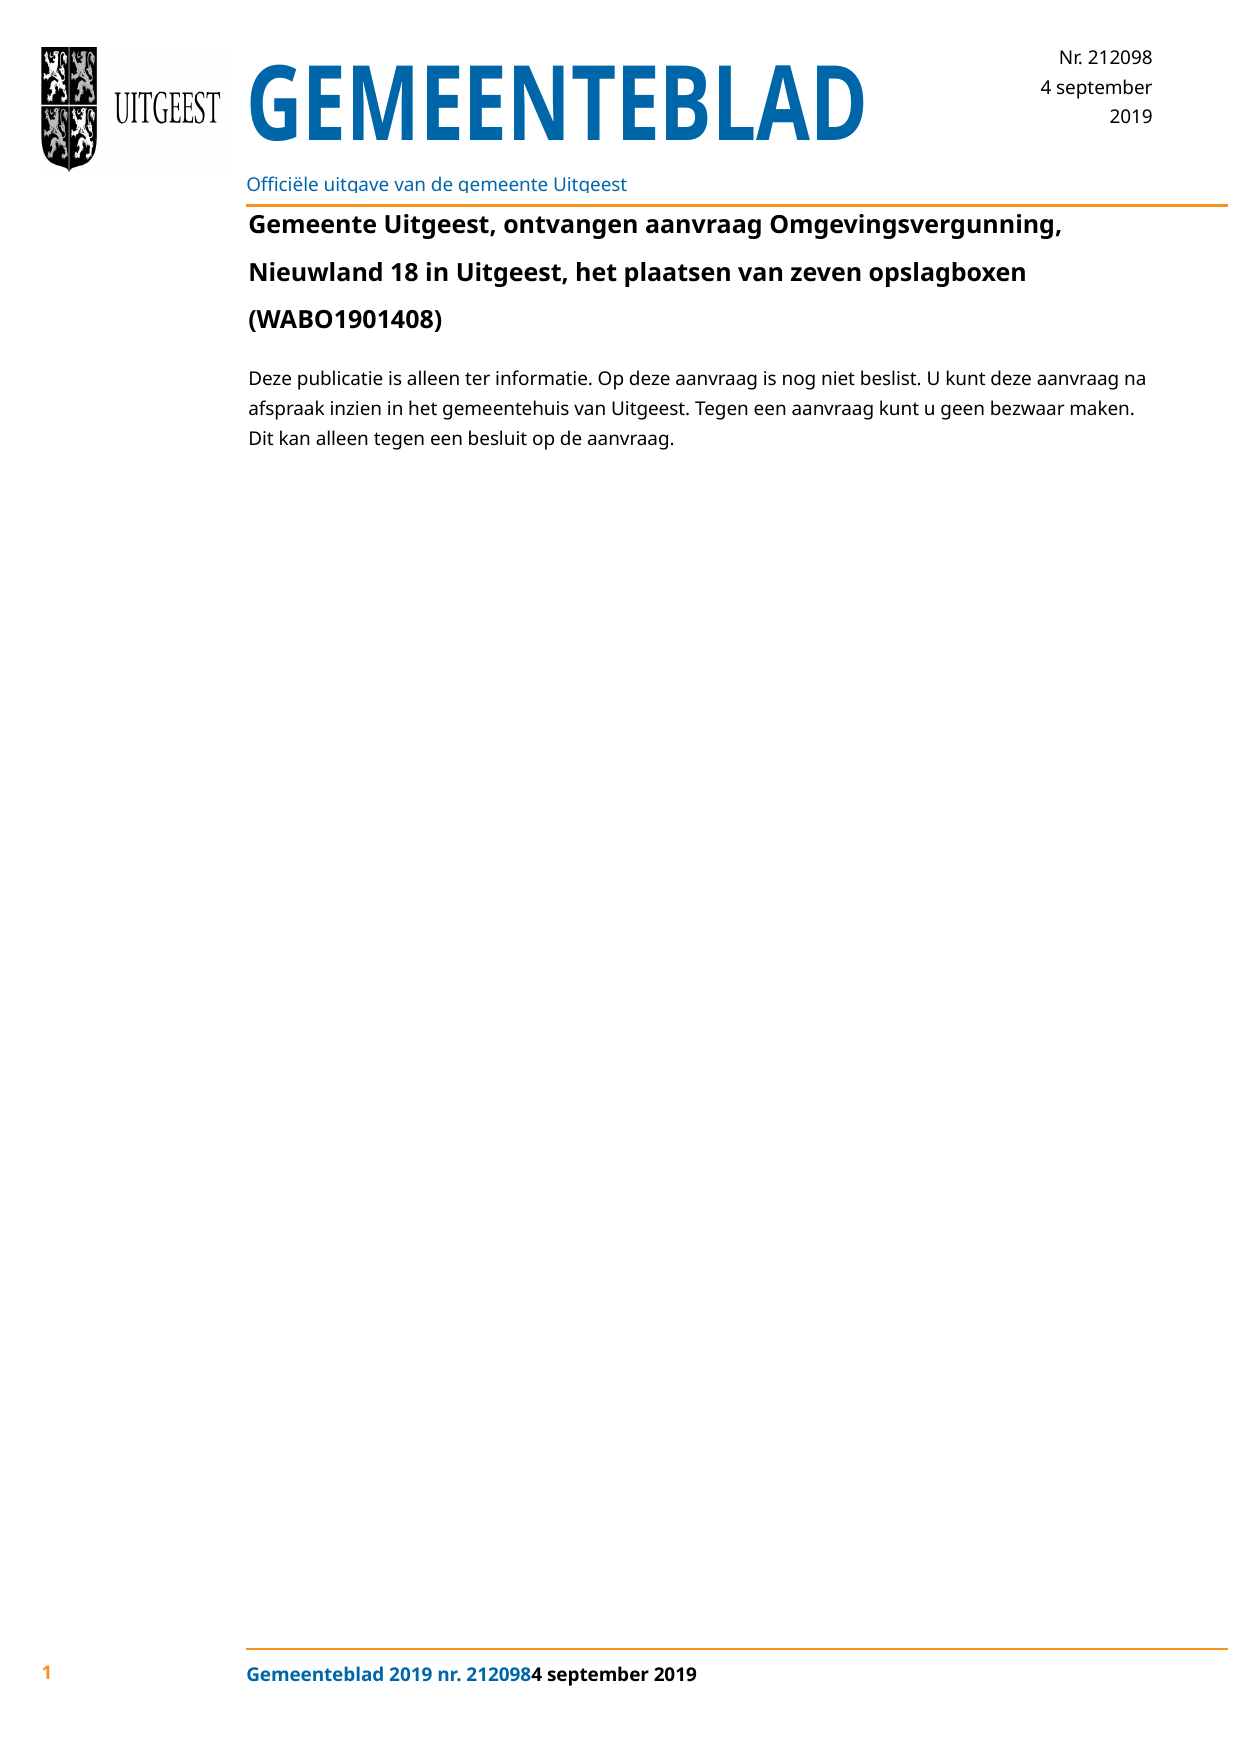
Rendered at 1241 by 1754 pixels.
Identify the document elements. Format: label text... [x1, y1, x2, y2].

text Deze publicatie is alleen ter informatie. Op deze aanvraag is nog niet beslist. U kunt deze aanvraag na afspraak inzien in het gemeentehuis van Uitgeest. Tegen een aanvraag kunt u geen bezwaar maken. Dit kan alleen tegen een besluit op de aanvraag. [248, 366, 1152, 450]
text Gemeente Uitgeest, ontvangen aanvraag Omgevingsvergunning, Nieuwland 18 in Uitgeest, het plaatsen van zeven opslagboxen (WABO1901408) [248, 207, 1152, 336]
picture [41, 47, 231, 172]
